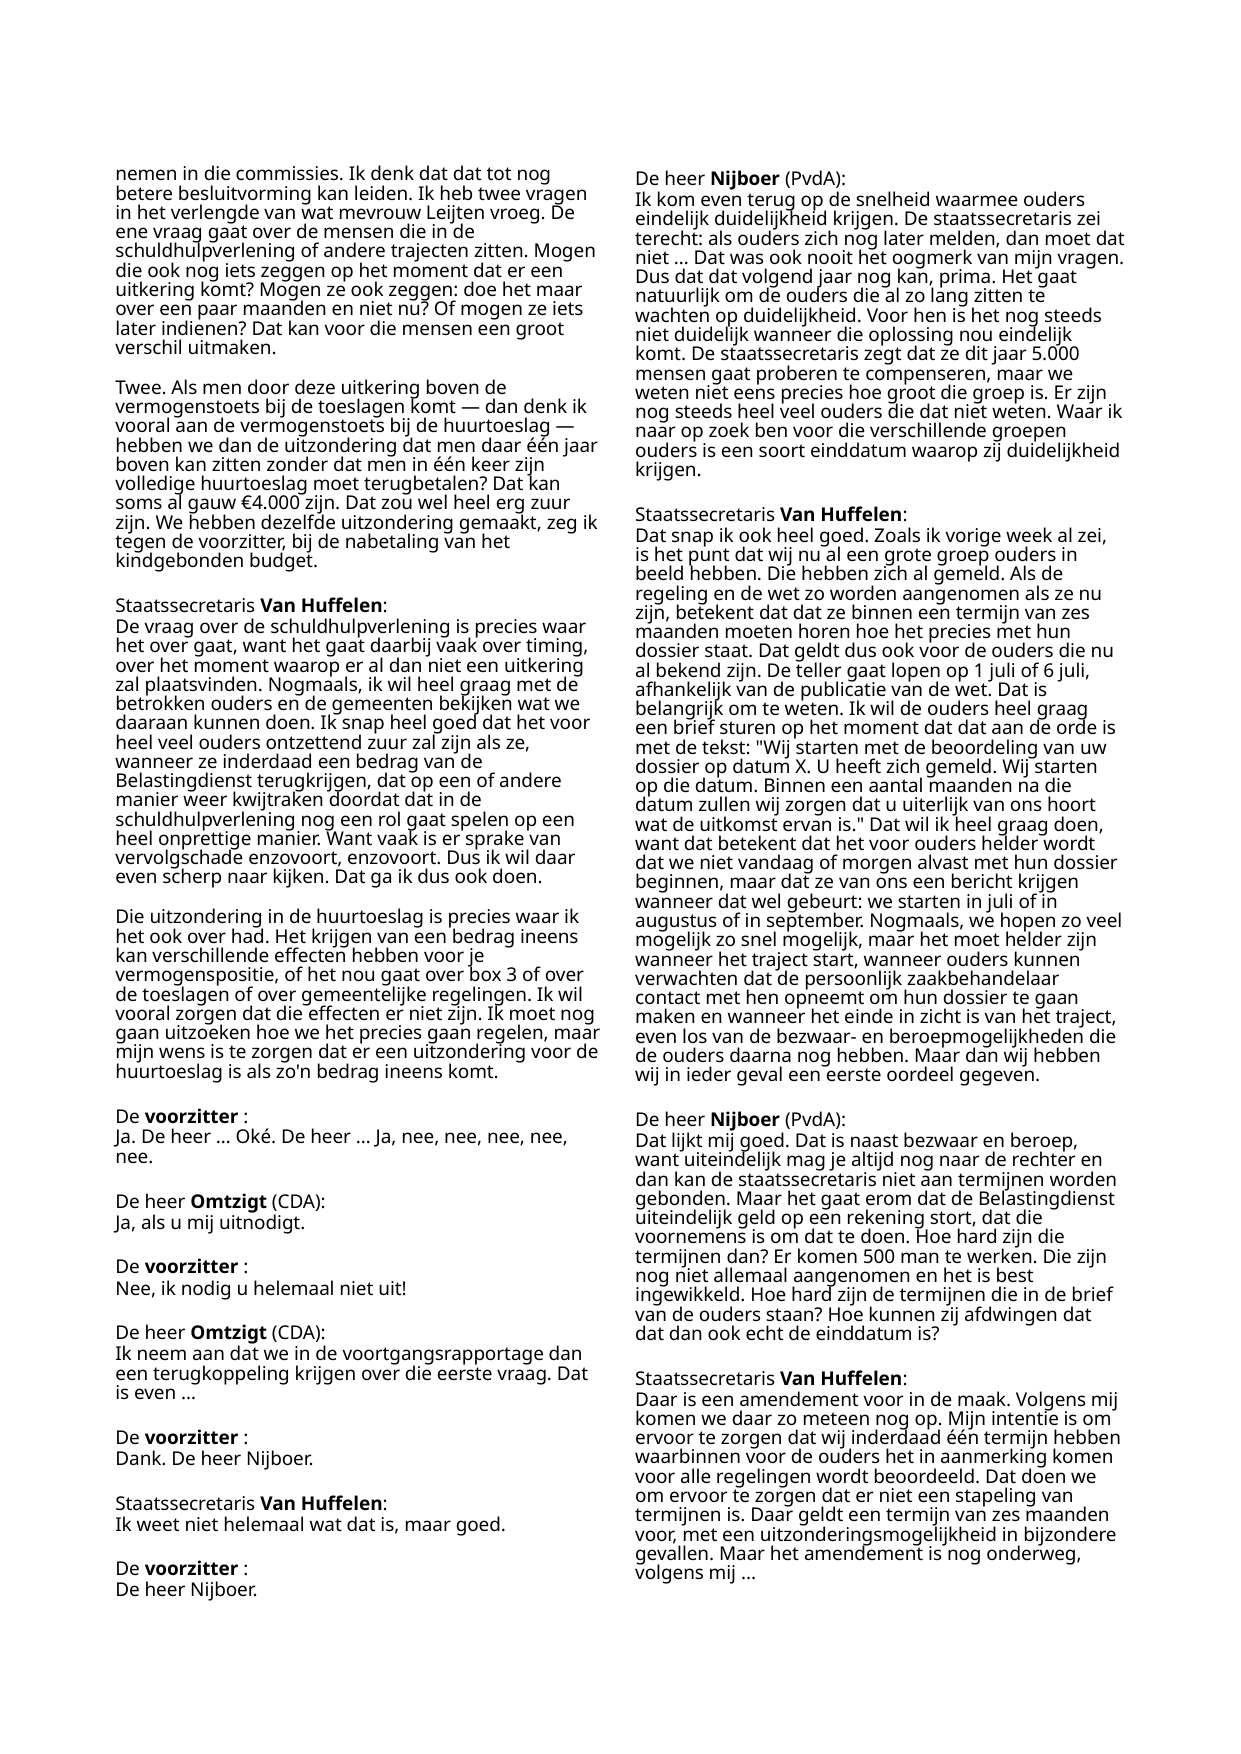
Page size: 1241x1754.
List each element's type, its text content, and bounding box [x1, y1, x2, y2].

text De voorzitter : [115, 1254, 605, 1279]
text De heer Nijboer (PvdA): [635, 165, 1125, 191]
text Staatssecretaris Van Huffelen: [635, 1365, 1125, 1391]
text Staatssecretaris Van Huffelen: [115, 1490, 605, 1516]
text Dank. De heer Nijboer. [115, 1450, 605, 1469]
text De heer Nijboer (PvdA): [635, 1106, 1125, 1132]
text Nee, ik nodig u helemaal niet uit! [115, 1279, 605, 1299]
text De voorzitter : [115, 1556, 605, 1581]
text Dat snap ik ook heel goed. Zoals ik vorige week al zei, is het punt dat wij nu al een grote groep ouders in beeld hebben. Die hebben zich al gemeld. Als de regeling en de wet zo worden aangenomen als ze nu zijn, betekent dat dat ze binnen een termijn van zes maanden moeten horen hoe het precies met hun dossier staat. Dat geldt dus ook voor de ouders die nu al bekend zijn. De teller gaat lopen op 1 juli of 6 juli, afhankelijk van de publicatie van de wet. Dat is belangrijk om te weten. Ik wil de ouders heel graag een brief sturen op het moment dat dat aan de orde is met de tekst: "Wij starten met de beoordeling van uw dossier op datum X. U heeft zich gemeld. Wij starten op die datum. Binnen een aantal maanden na die datum zullen wij zorgen dat u uiterlijk van ons hoort wat de uitkomst ervan is." Dat wil ik heel graag doen, want dat betekent dat het voor ouders helder wordt dat we niet vandaag of morgen alvast met hun dossier beginnen, maar dat ze van ons een bericht krijgen wanneer dat wel gebeurt: we starten in juli of in augustus of in september. Nogmaals, we hopen zo veel mogelijk zo snel mogelijk, maar het moet helder zijn wanneer het traject start, wanneer ouders kunnen verwachten dat de persoonlijk zaakbehandelaar contact met hen opneemt om hun dossier te gaan maken en wanneer het einde in zicht is van het traject, even los van de bezwaar- en beroepmogelijkheden die de ouders daarna nog hebben. Maar dan wij hebben wij in ieder geval een eerste oordeel gegeven. [635, 527, 1125, 1086]
text Ik kom even terug op de snelheid waarmee ouders eindelijk duidelijkheid krijgen. De staatssecretaris zei terecht: als ouders zich nog later melden, dan moet dat niet … Dat was ook nooit het oogmerk van mijn vragen. Dus dat dat volgend jaar nog kan, prima. Het gaat natuurlijk om de ouders die al zo lang zitten te wachten op duidelijkheid. Voor hen is het nog steeds niet duidelijk wanneer die oplossing nou eindelijk komt. De staatssecretaris zegt dat ze dit jaar 5.000 mensen gaat proberen te compenseren, maar we weten niet eens precies hoe groot die groep is. Er zijn nog steeds heel veel ouders die dat niet weten. Waar ik naar op zoek ben voor die verschillende groepen ouders is een soort einddatum waarop zij duidelijkheid krijgen. [635, 191, 1125, 480]
text Ik neem aan dat we in de voortgangsrapportage dan een terugkoppeling krijgen over die eerste vraag. Dat is even … [115, 1345, 605, 1403]
text Ik weet niet helemaal wat dat is, maar goed. [115, 1516, 605, 1535]
text De vraag over de schuldhulpverlening is precies waar het over gaat, want het gaat daarbij vaak over timing, over het moment waarop er al dan niet een uitkering zal plaatsvinden. Nogmaals, ik wil heel graag met de betrokken ouders en de gemeenten bekijken wat we daaraan kunnen doen. Ik snap heel goed dat het voor heel veel ouders ontzettend zuur zal zijn als ze, wanneer ze inderdaad een bedrag van de Belastingdienst terugkrijgen, dat op een of andere manier weer kwijtraken doordat dat in de schuldhulpverlening nog een rol gaat spelen op een heel onprettige manier. Want vaak is er sprake van vervolgschade enzovoort, enzovoort. Dus ik wil daar even scherp naar kijken. Dat ga ik dus ook doen. [115, 618, 605, 888]
text Dat lijkt mij goed. Dat is naast bezwaar en beroep, want uiteindelijk mag je altijd nog naar de rechter en dan kan de staatssecretaris niet aan termijnen worden gebonden. Maar het gaat erom dat de Belastingdienst uiteindelijk geld op een rekening stort, dat die voornemens is om dat te doen. Hoe hard zijn die termijnen dan? Er komen 500 man te werken. Die zijn nog niet allemaal aangenomen en het is best ingewikkeld. Hoe hard zijn de termijnen die in de brief van de ouders staan? Hoe kunnen zij afdwingen dat dat dan ook echt de einddatum is? [635, 1132, 1125, 1344]
text Daar is een amendement voor in de maak. Volgens mij komen we daar zo meteen nog op. Mijn intentie is om ervoor te zorgen dat wij inderdaad één termijn hebben waarbinnen voor de ouders het in aanmerking komen voor alle regelingen wordt beoordeeld. Dat doen we om ervoor te zorgen dat er niet een stapeling van termijnen is. Daar geldt een termijn van zes maanden voor, met een uitzonderingsmogelijkheid in bijzondere gevallen. Maar het amendement is nog onderweg, volgens mij ... [635, 1391, 1125, 1583]
text De heer Omtzigt (CDA): [115, 1319, 605, 1345]
text nemen in die commissies. Ik denk dat dat tot nog betere besluitvorming kan leiden. Ik heb twee vragen in het verlengde van wat mevrouw Leijten vroeg. De ene vraag gaat over de mensen die in de schuldhulpverlening of andere trajecten zitten. Mogen die ook nog iets zeggen op het moment dat er een uitkering komt? Mogen ze ook zeggen: doe het maar over een paar maanden en niet nu? Of mogen ze iets later indienen? Dat kan voor die mensen een groot verschil uitmaken. [115, 165, 605, 358]
text Staatssecretaris Van Huffelen: [635, 501, 1125, 527]
text De heer Nijboer. [115, 1581, 605, 1601]
text Die uitzondering in de huurtoeslag is precies waar ik het ook over had. Het krijgen van een bedrag ineens kan verschillende effecten hebben voor je vermogenspositie, of het nou gaat over box 3 of over de toeslagen of over gemeentelijke regelingen. Ik wil vooral zorgen dat die effecten er niet zijn. Ik moet nog gaan uitzoeken hoe we het precies gaan regelen, maar mijn wens is te zorgen dat er een uitzondering voor de huurtoeslag is als zo'n bedrag ineens komt. [115, 908, 605, 1082]
text Staatssecretaris Van Huffelen: [115, 592, 605, 618]
text De voorzitter : [115, 1424, 605, 1450]
text Twee. Als men door deze uitkering boven de vermogenstoets bij de toeslagen komt — dan denk ik vooral aan de vermogenstoets bij de huurtoeslag — hebben we dan de uitzondering dat men daar één jaar boven kan zitten zonder dat men in één keer zijn volledige huurtoeslag moet terugbetalen? Dat kan soms al gauw €4.000 zijn. Dat zou wel heel erg zuur zijn. We hebben dezelfde uitzondering gemaakt, zeg ik tegen de voorzitter, bij de nabetaling van het kindgebonden budget. [115, 379, 605, 571]
text Ja, als u mij uitnodigt. [115, 1214, 605, 1233]
text De heer Omtzigt (CDA): [115, 1188, 605, 1214]
text De voorzitter : [115, 1103, 605, 1128]
text Ja. De heer … Oké. De heer … Ja, nee, nee, nee, nee, nee. [115, 1128, 605, 1167]
